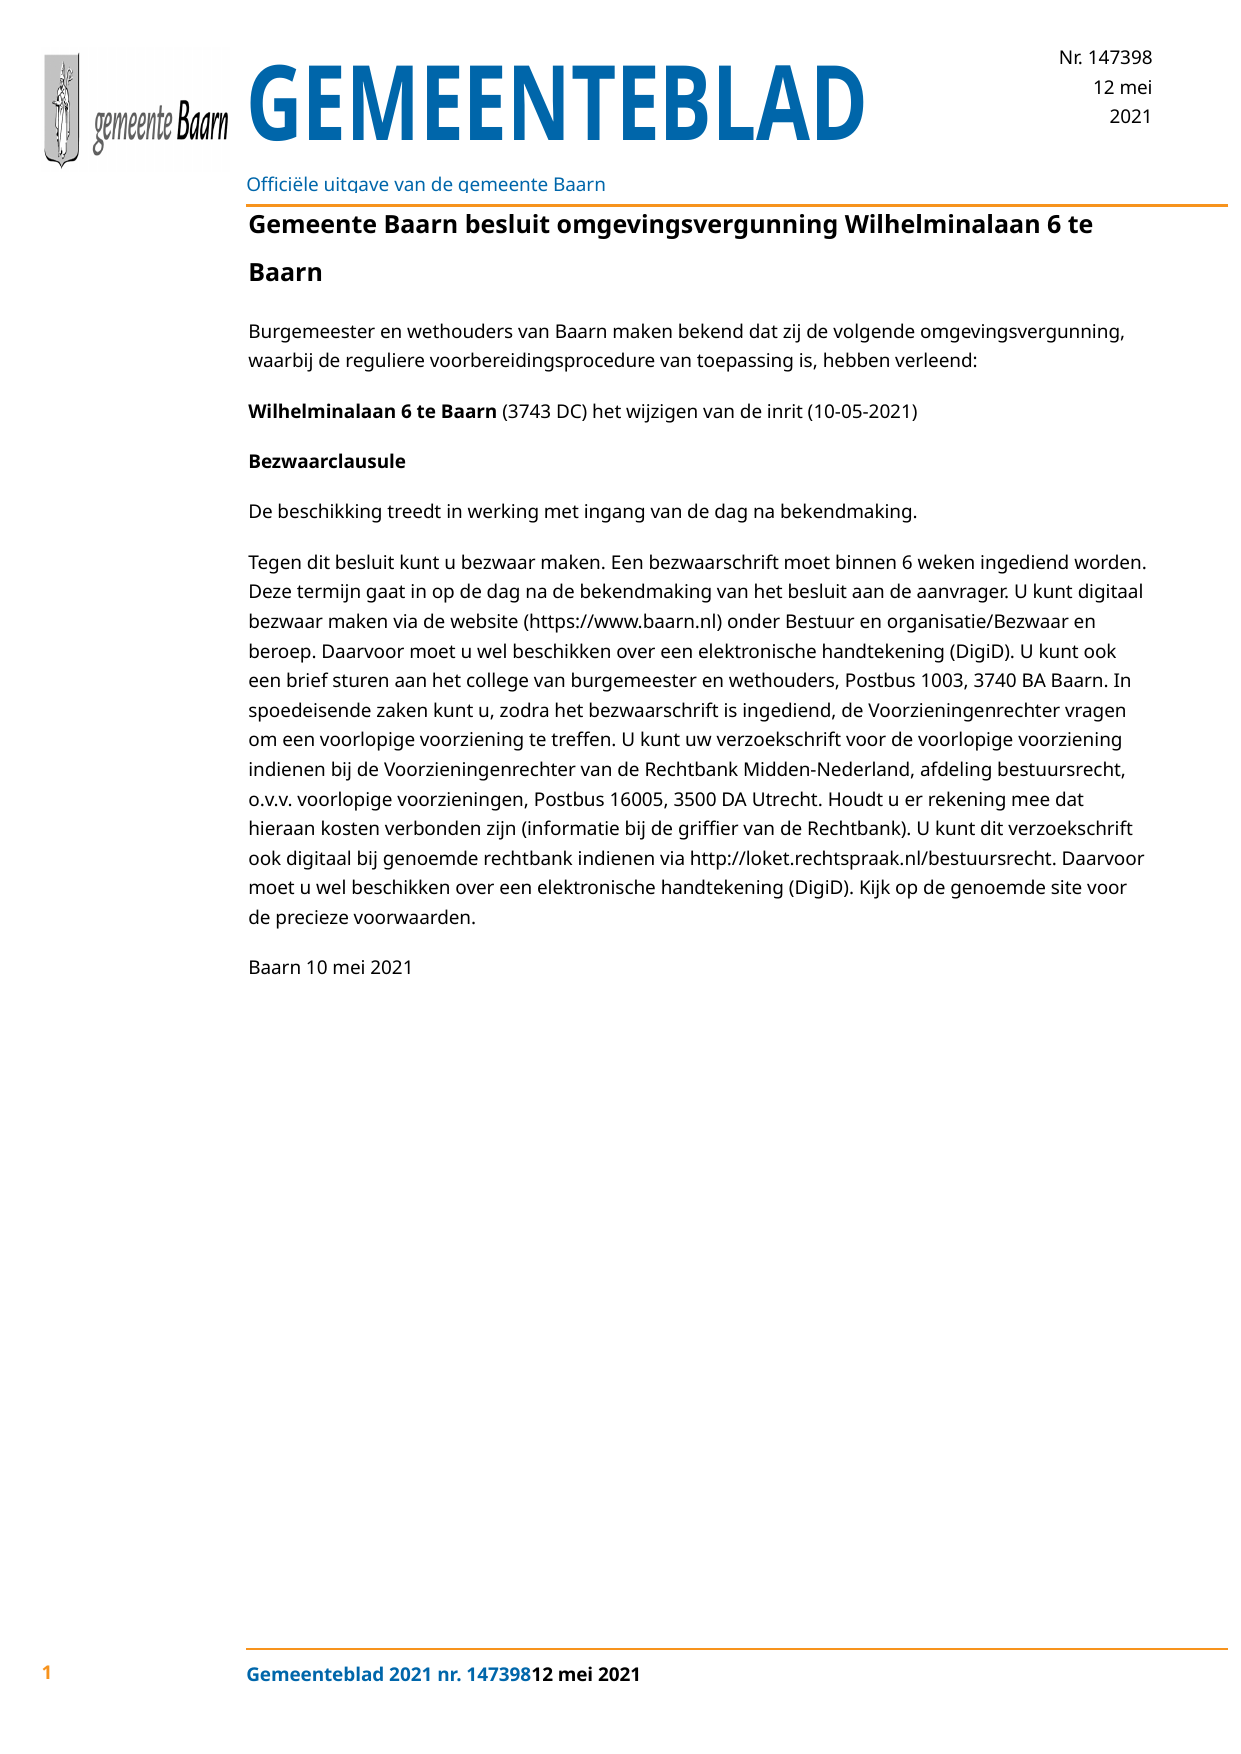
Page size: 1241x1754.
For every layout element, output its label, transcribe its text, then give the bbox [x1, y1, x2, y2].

picture [41, 47, 231, 172]
text Wilhelminalaan 6 te Baarn (3743 DC) het wijzigen van de inrit (10-05-2021) [248, 398, 1152, 424]
text Gemeente Baarn besluit omgevingsvergunning Wilhelminalaan 6 te Baarn [248, 207, 1152, 288]
text Tegen dit besluit kunt u bezwaar maken. Een bezwaarschrift moet binnen 6 weken ingediend worden. Deze termijn gaat in op de dag na de bekendmaking van het besluit aan de aanvrager. U kunt digitaal bezwaar maken via de website (https://www.baarn.nl) onder Bestuur en organisatie/Bezwaar en beroep. Daarvoor moet u wel beschikken over een elektronische handtekening (DigiD). U kunt ook een brief sturen aan het college van burgemeester en wethouders, Postbus 1003, 3740 BA Baarn. In spoedeisende zaken kunt u, zodra het bezwaarschrift is ingediend, de Voorzieningenrechter vragen om een voorlopige voorziening te treffen. U kunt uw verzoekschrift voor de voorlopige voorziening indienen bij de Voorzieningenrechter van de Rechtbank Midden-Nederland, afdeling bestuursrecht, o.v.v. voorlopige voorzieningen, Postbus 16005, 3500 DA Utrecht. Houdt u er rekening mee dat hieraan kosten verbonden zijn (informatie bij de griffier van de Rechtbank). U kunt dit verzoekschrift ook digitaal bij genoemde rechtbank indienen via http://loket.rechtspraak.nl/bestuursrecht. Daarvoor moet u wel beschikken over een elektronische handtekening (DigiD). Kijk op de genoemde site voor de precieze voorwaarden. [248, 549, 1152, 930]
text Burgemeester en wethouders van Baarn maken bekend dat zij de volgende omgevingsvergunning, waarbij de reguliere voorbereidingsprocedure van toepassing is, hebben verleend: [248, 318, 1152, 373]
text Bezwaarclausule [248, 448, 1152, 474]
text De beschikking treedt in werking met ingang van de dag na bekendmaking. [248, 499, 1152, 524]
text Baarn 10 mei 2021 [248, 954, 1152, 980]
